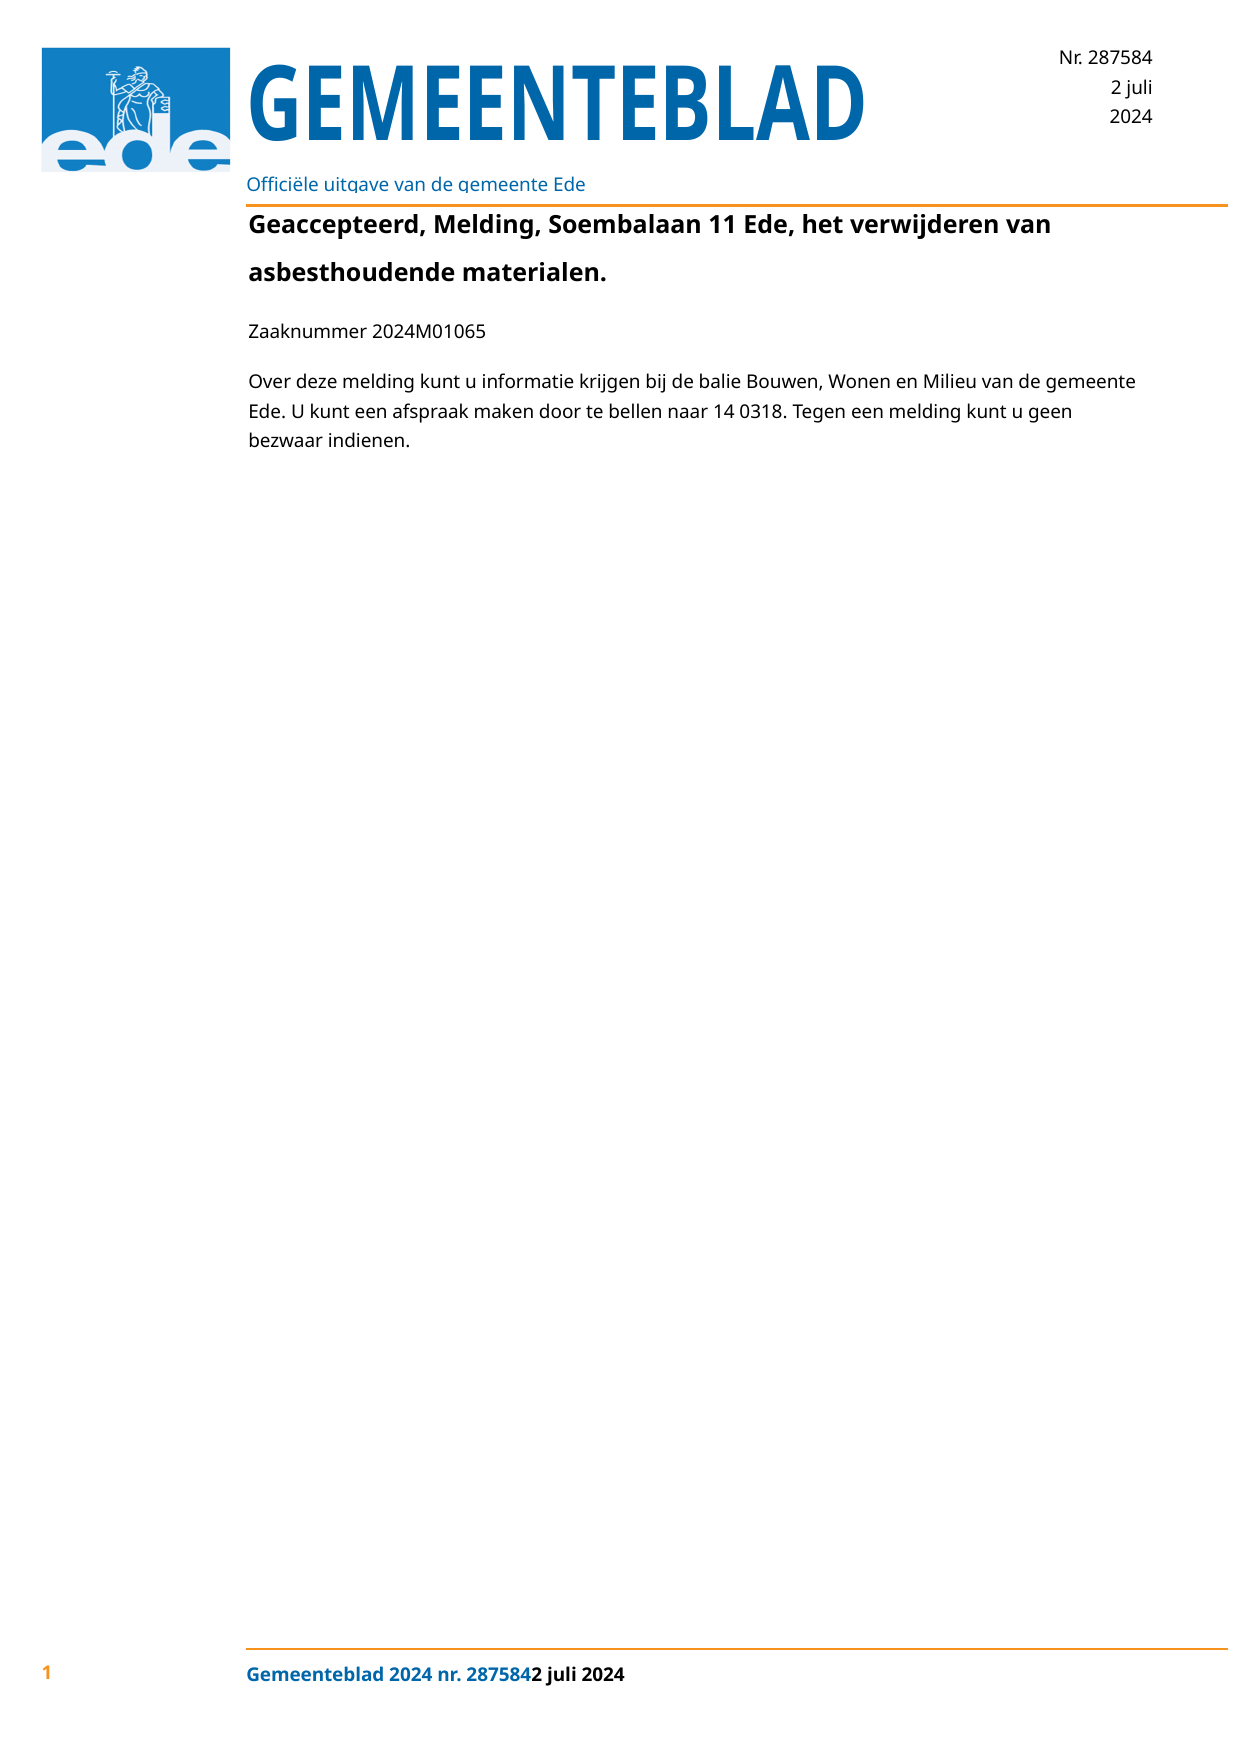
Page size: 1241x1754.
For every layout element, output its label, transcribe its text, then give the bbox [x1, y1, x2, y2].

text Zaaknummer 2024M01065 [248, 318, 1152, 344]
text Geaccepteerd, Melding, Soembalaan 11 Ede, het verwijderen van asbesthoudende materialen. [248, 207, 1152, 288]
text Over deze melding kunt u informatie krijgen bij de balie Bouwen, Wonen en Milieu van de gemeente Ede. U kunt een afspraak maken door te bellen naar 14 0318. Tegen een melding kunt u geen bezwaar indienen. [248, 368, 1152, 453]
picture [41, 47, 231, 172]
